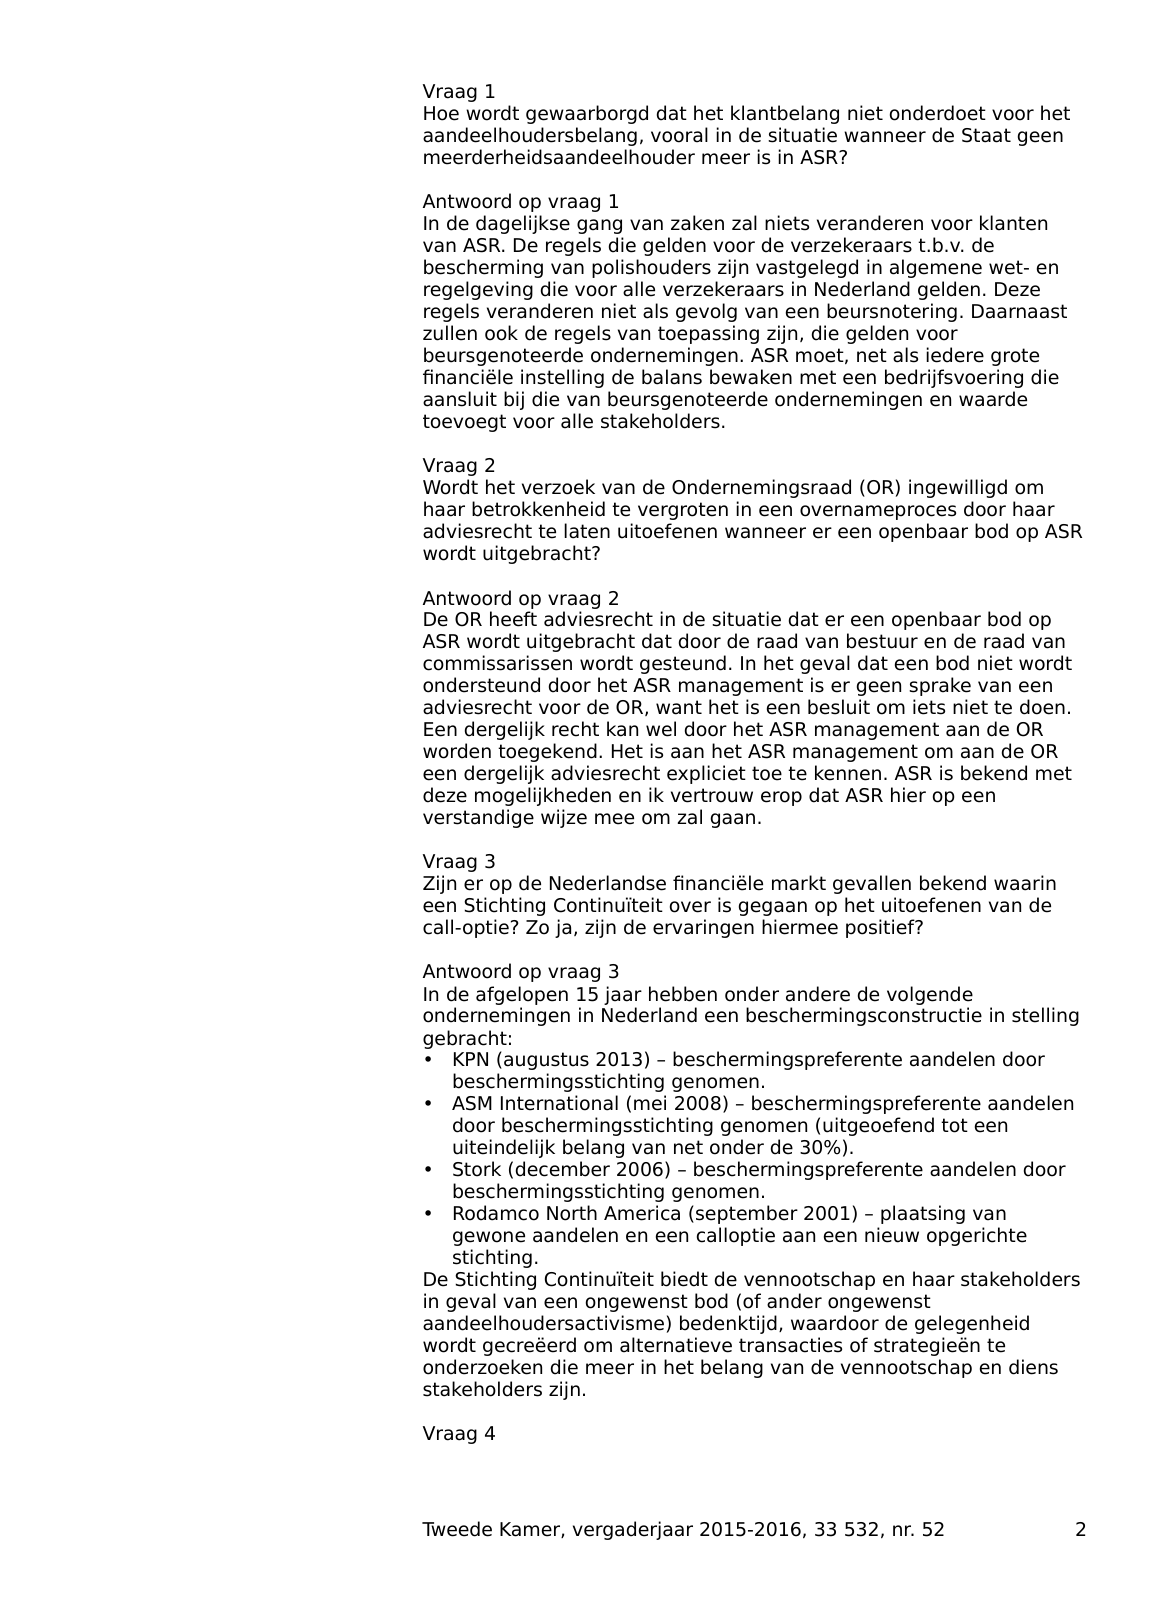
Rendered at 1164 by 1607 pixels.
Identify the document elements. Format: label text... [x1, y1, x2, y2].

text In de afgelopen 15 jaar hebben onder andere de volgende ondernemingen in Nederland een beschermingsconstructie in stelling gebracht: [422, 983, 1087, 1049]
text Vraag 2 [422, 455, 1087, 477]
text Antwoord op vraag 2 [422, 587, 1087, 609]
text Vraag 4 [422, 1423, 1087, 1445]
text • ASM International (mei 2008) – beschermingspreferente aandelen door beschermingsstichting genomen (uitgeoefend tot een uiteindelijk belang van net onder de 30%). [422, 1093, 1087, 1159]
text Vraag 1 [422, 81, 1087, 103]
text Antwoord op vraag 3 [422, 961, 1087, 983]
text • KPN (augustus 2013) – beschermingspreferente aandelen door beschermingsstichting genomen. [422, 1049, 1087, 1093]
text Wordt het verzoek van de Ondernemingsraad (OR) ingewilligd om haar betrokkenheid te vergroten in een overnameproces door haar adviesrecht te laten uitoefenen wanneer er een openbaar bod op ASR wordt uitgebracht? [422, 477, 1087, 565]
text Vraag 3 [422, 851, 1087, 873]
text De Stichting Continuïteit biedt de vennootschap en haar stakeholders in geval van een ongewenst bod (of ander ongewenst aandeelhoudersactivisme) bedenktijd, waardoor de gelegenheid wordt gecreëerd om alternatieve transacties of strategieën te onderzoeken die meer in het belang van de vennootschap en diens stakeholders zijn. [422, 1269, 1087, 1401]
text Zijn er op de Nederlandse financiële markt gevallen bekend waarin een Stichting Continuïteit over is gegaan op het uitoefenen van de call-optie? Zo ja, zijn de ervaringen hiermee positief? [422, 873, 1087, 939]
text In de dagelijkse gang van zaken zal niets veranderen voor klanten van ASR. De regels die gelden voor de verzekeraars t.b.v. de bescherming van polishouders zijn vastgelegd in algemene wet- en regelgeving die voor alle verzekeraars in Nederland gelden. Deze regels veranderen niet als gevolg van een beursnotering. Daarnaast zullen ook de regels van toepassing zijn, die gelden voor beursgenoteerde ondernemingen. ASR moet, net als iedere grote financiële instelling de balans bewaken met een bedrijfsvoering die aansluit bij die van beursgenoteerde ondernemingen en waarde toevoegt voor alle stakeholders. [422, 213, 1087, 433]
text De OR heeft adviesrecht in de situatie dat er een openbaar bod op ASR wordt uitgebracht dat door de raad van bestuur en de raad van commissarissen wordt gesteund. In het geval dat een bod niet wordt ondersteund door het ASR management is er geen sprake van een adviesrecht voor de OR, want het is een besluit om iets niet te doen. Een dergelijk recht kan wel door het ASR management aan de OR worden toegekend. Het is aan het ASR management om aan de OR een dergelijk adviesrecht expliciet toe te kennen. ASR is bekend met deze mogelijkheden en ik vertrouw erop dat ASR hier op een verstandige wijze mee om zal gaan. [422, 609, 1087, 829]
text Antwoord op vraag 1 [422, 191, 1087, 213]
text Hoe wordt gewaarborgd dat het klantbelang niet onderdoet voor het aandeelhoudersbelang, vooral in de situatie wanneer de Staat geen meerderheidsaandeelhouder meer is in ASR? [422, 103, 1087, 169]
text • Rodamco North America (september 2001) – plaatsing van gewone aandelen en een calloptie aan een nieuw opgerichte stichting. [422, 1203, 1087, 1269]
text • Stork (december 2006) – beschermingspreferente aandelen door beschermingsstichting genomen. [422, 1159, 1087, 1203]
